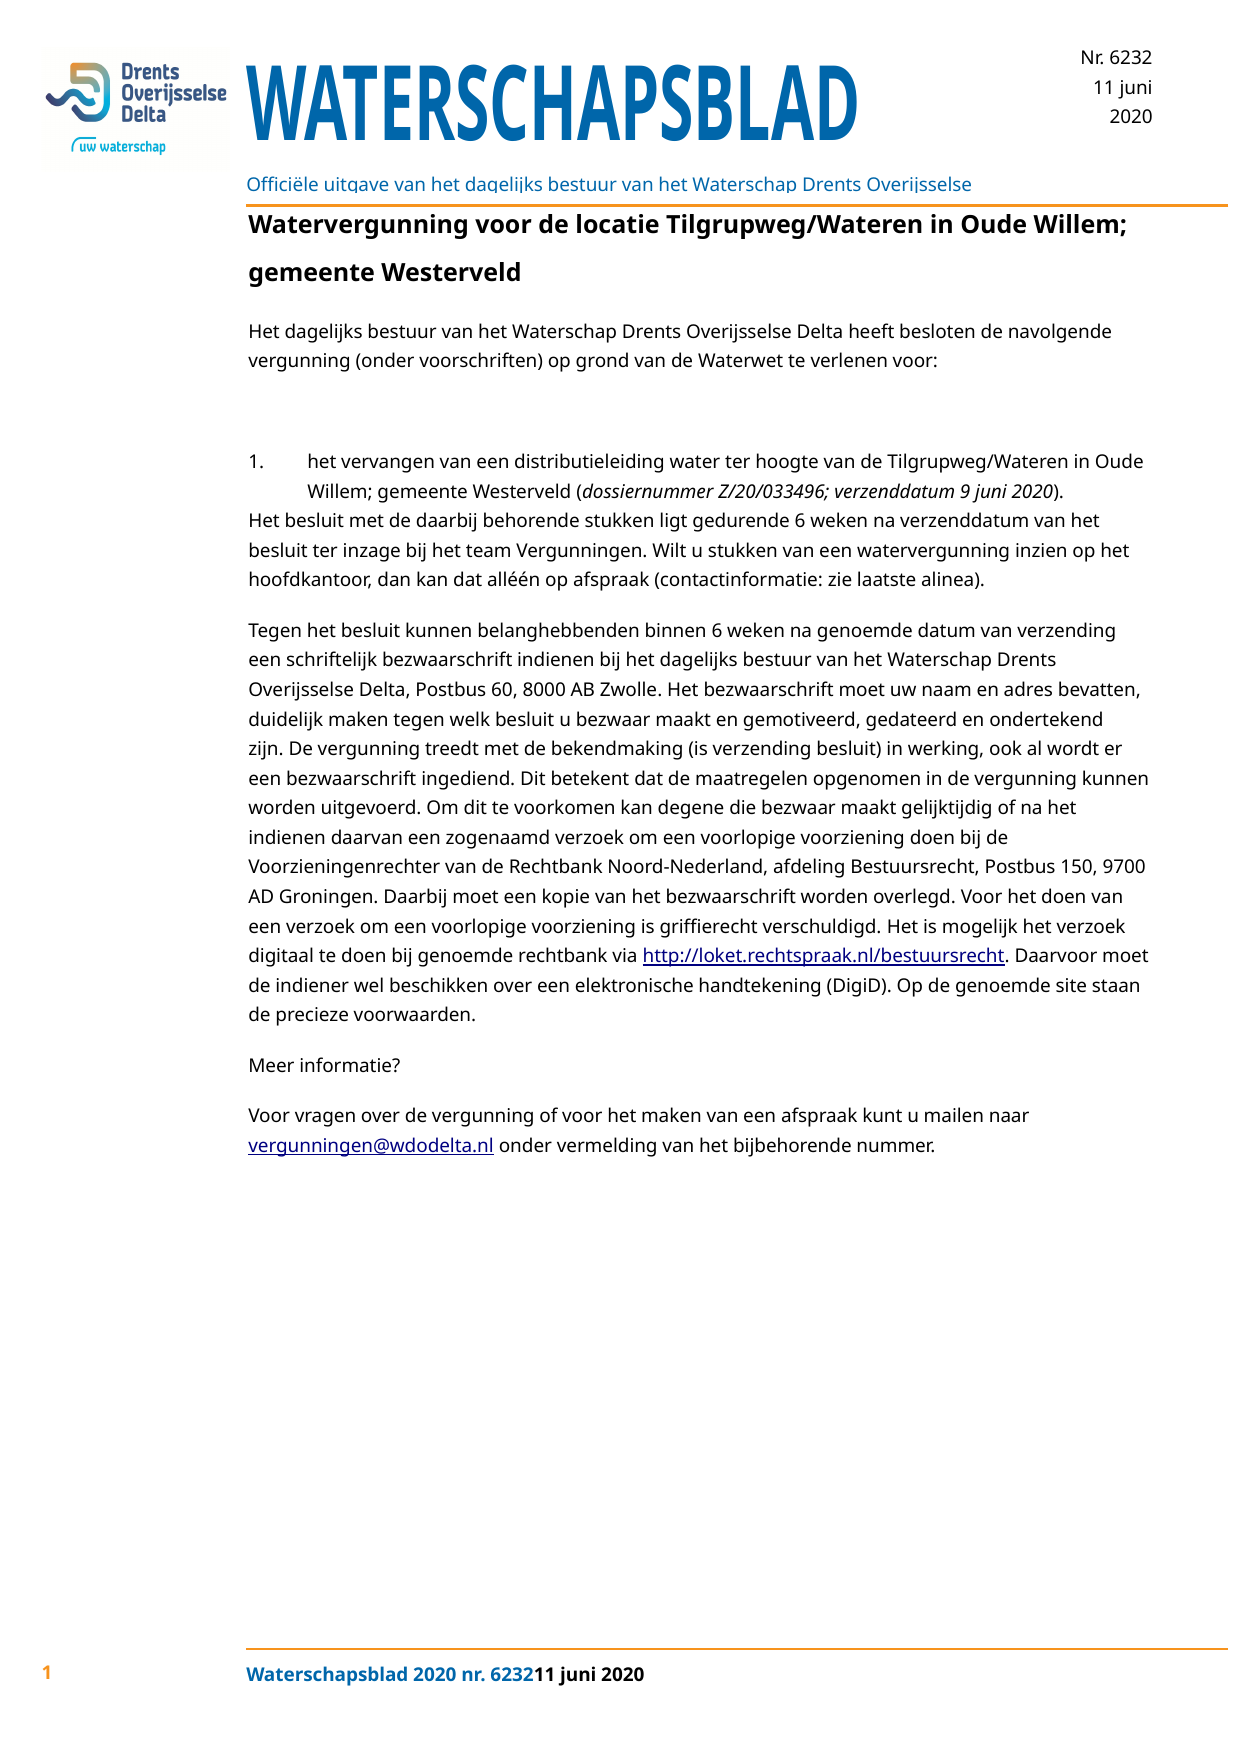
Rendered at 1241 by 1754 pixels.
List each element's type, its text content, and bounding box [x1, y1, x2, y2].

text Watervergunning voor de locatie Tilgrupweg/Wateren in Oude Willem; gemeente Westerveld [248, 207, 1152, 288]
text Tegen het besluit kunnen belanghebbenden binnen 6 weken na genoemde datum van verzending een schriftelijk bezwaarschrift indienen bij het dagelijks bestuur van het Waterschap Drents Overijsselse Delta, Postbus 60, 8000 AB Zwolle. Het bezwaarschrift moet uw naam en adres bevatten, duidelijk maken tegen welk besluit u bezwaar maakt en gemotiveerd, gedateerd en ondertekend zijn. De vergunning treedt met de bekendmaking (is verzending besluit) in werking, ook al wordt er een bezwaarschrift ingediend. Dit betekent dat de maatregelen opgenomen in de vergunning kunnen worden uitgevoerd. Om dit te voorkomen kan degene die bezwaar maakt gelijktijdig of na het indienen daarvan een zogenaamd verzoek om een voorlopige voorziening doen bij de Voorzieningenrechter van de Rechtbank Noord-Nederland, afdeling Bestuursrecht, Postbus 150, 9700 AD Groningen. Daarbij moet een kopie van het bezwaarschrift worden overlegd. Voor het doen van een verzoek om een voorlopige voorziening is griffierecht verschuldigd. Het is mogelijk het verzoek digitaal te doen bij genoemde rechtbank via http://loket.rechtspraak.nl/bestuursrecht. Daarvoor moet de indiener wel beschikken over een elektronische handtekening (DigiD). Op de genoemde site staan de precieze voorwaarden. [248, 617, 1152, 1027]
text Het besluit met de daarbij behorende stukken ligt gedurende 6 weken na verzenddatum van het besluit ter inzage bij het team Vergunningen. Wilt u stukken van een watervergunning inzien op het hoofdkantoor, dan kan dat alléén op afspraak (contactinformatie: zie laatste alinea). [248, 507, 1152, 592]
text Voor vragen over de vergunning of voor het maken van een afspraak kunt u mailen naar vergunningen@wdodelta.nl onder vermelding van het bijbehorende nummer. [248, 1102, 1152, 1158]
text Het dagelijks bestuur van het Waterschap Drents Overijsselse Delta heeft besloten de navolgende vergunning (onder voorschriften) op grond van de Waterwet te verlenen voor: [248, 318, 1152, 373]
text Meer informatie? [248, 1052, 1152, 1078]
picture [41, 47, 231, 172]
list het vervangen van een distributieleiding water ter hoogte van de Tilgrupweg/Wateren in Oude Willem; gemeente Westerveld (dossiernummer Z/20/033496; verzenddatum 9 juni 2020). [248, 448, 1152, 504]
